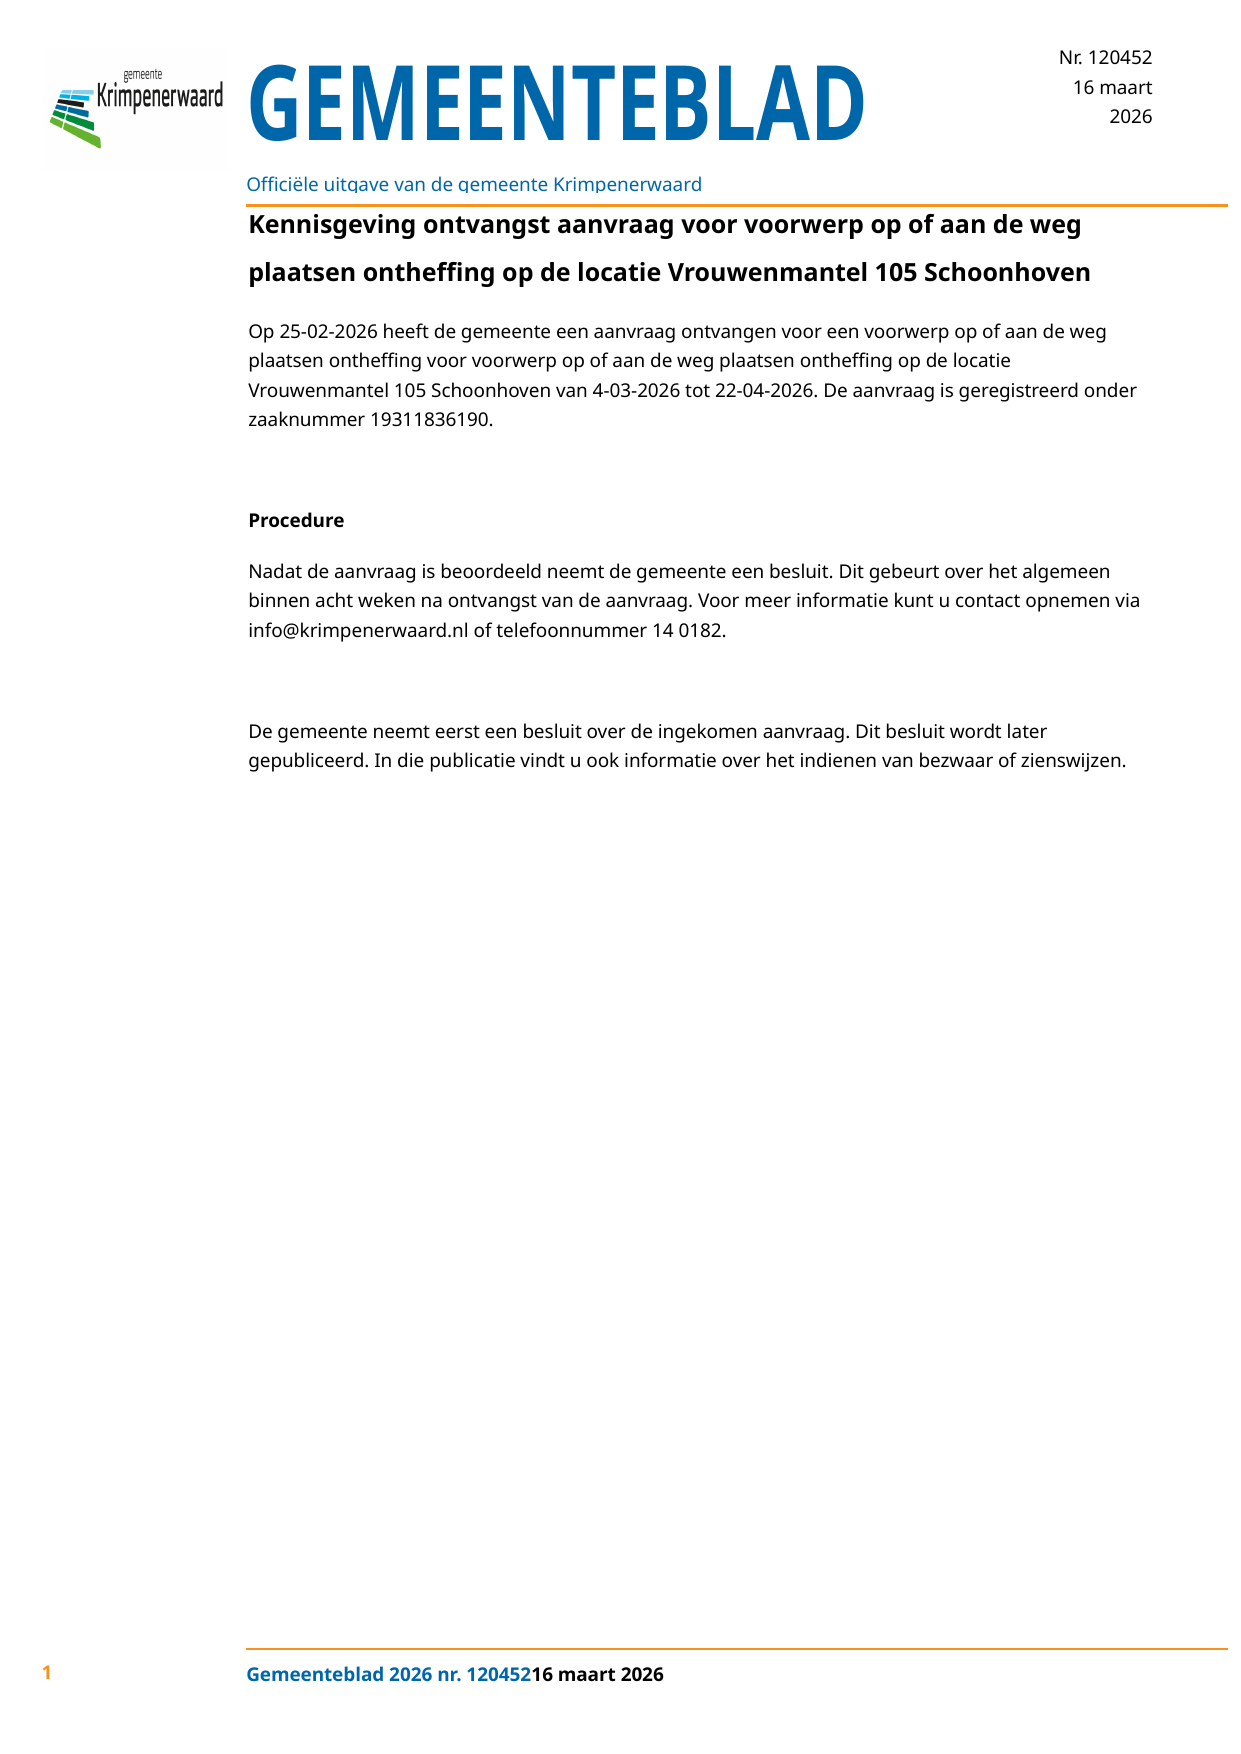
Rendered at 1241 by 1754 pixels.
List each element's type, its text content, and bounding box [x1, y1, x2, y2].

text De gemeente neemt eerst een besluit over de ingekomen aanvraag. Dit besluit wordt later gepubliceerd. In die publicatie vindt u ook informatie over het indienen van bezwaar of zienswijzen. [248, 718, 1152, 773]
text Nadat de aanvraag is beoordeeld neemt de gemeente een besluit. Dit gebeurt over het algemeen binnen acht weken na ontvangst van de aanvraag. Voor meer informatie kunt u contact opnemen via info@krimpenerwaard.nl of telefoonnummer 14 0182. [248, 558, 1152, 643]
picture [41, 47, 231, 172]
text Op 25-02-2026 heeft de gemeente een aanvraag ontvangen voor een voorwerp op of aan de weg plaatsen ontheffing voor voorwerp op of aan de weg plaatsen ontheffing op de locatie Vrouwenmantel 105 Schoonhoven van 4-03-2026 tot 22-04-2026. De aanvraag is geregistreerd onder zaaknummer 19311836190. [248, 318, 1152, 432]
text Kennisgeving ontvangst aanvraag voor voorwerp op of aan de weg plaatsen ontheffing op de locatie Vrouwenmantel 105 Schoonhoven [248, 207, 1152, 288]
text Procedure [248, 507, 1152, 533]
